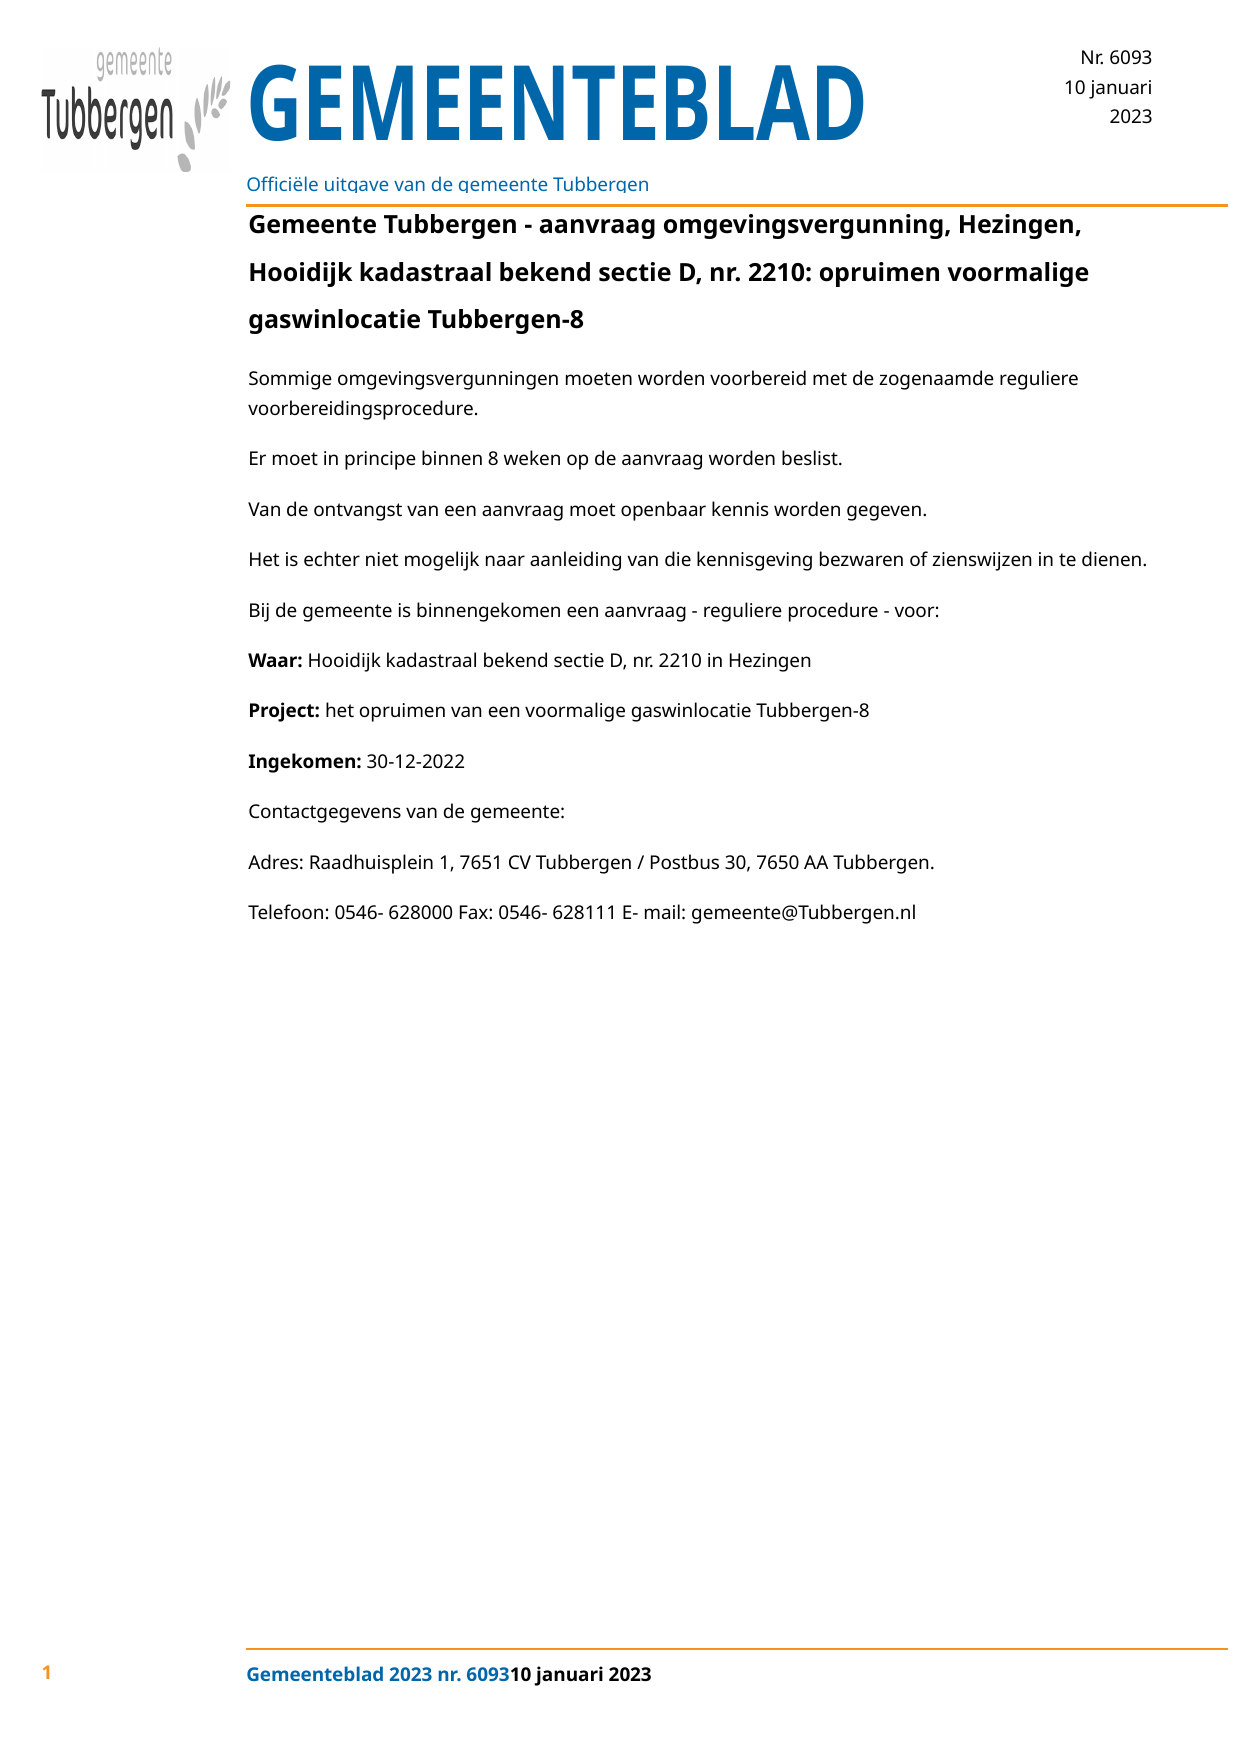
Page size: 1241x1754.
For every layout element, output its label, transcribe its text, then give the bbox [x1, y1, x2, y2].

picture [41, 47, 231, 172]
text Telefoon: 0546- 628000 Fax: 0546- 628111 E- mail: gemeente@Tubbergen.nl [248, 899, 1152, 925]
text Bij de gemeente is binnengekomen een aanvraag - reguliere procedure - voor: [248, 597, 1152, 622]
text Ingekomen: 30-12-2022 [248, 748, 1152, 774]
text Het is echter niet mogelijk naar aanleiding van die kennisgeving bezwaren of zienswijzen in te dienen. [248, 546, 1152, 572]
text Gemeente Tubbergen - aanvraag omgevingsvergunning, Hezingen, Hooidijk kadastraal bekend sectie D, nr. 2210: opruimen voormalige gaswinlocatie Tubbergen-8 [248, 207, 1152, 336]
text Project: het opruimen van een voormalige gaswinlocatie Tubbergen-8 [248, 698, 1152, 723]
text Adres: Raadhuisplein 1, 7651 CV Tubbergen / Postbus 30, 7650 AA Tubbergen. [248, 849, 1152, 874]
text Waar: Hooidijk kadastraal bekend sectie D, nr. 2210 in Hezingen [248, 647, 1152, 673]
text Contactgegevens van de gemeente: [248, 798, 1152, 824]
text Van de ontvangst van een aanvraag moet openbaar kennis worden gegeven. [248, 496, 1152, 522]
text Er moet in principe binnen 8 weken op de aanvraag worden beslist. [248, 446, 1152, 471]
text Sommige omgevingsvergunningen moeten worden voorbereid met de zogenaamde reguliere voorbereidingsprocedure. [248, 366, 1152, 421]
